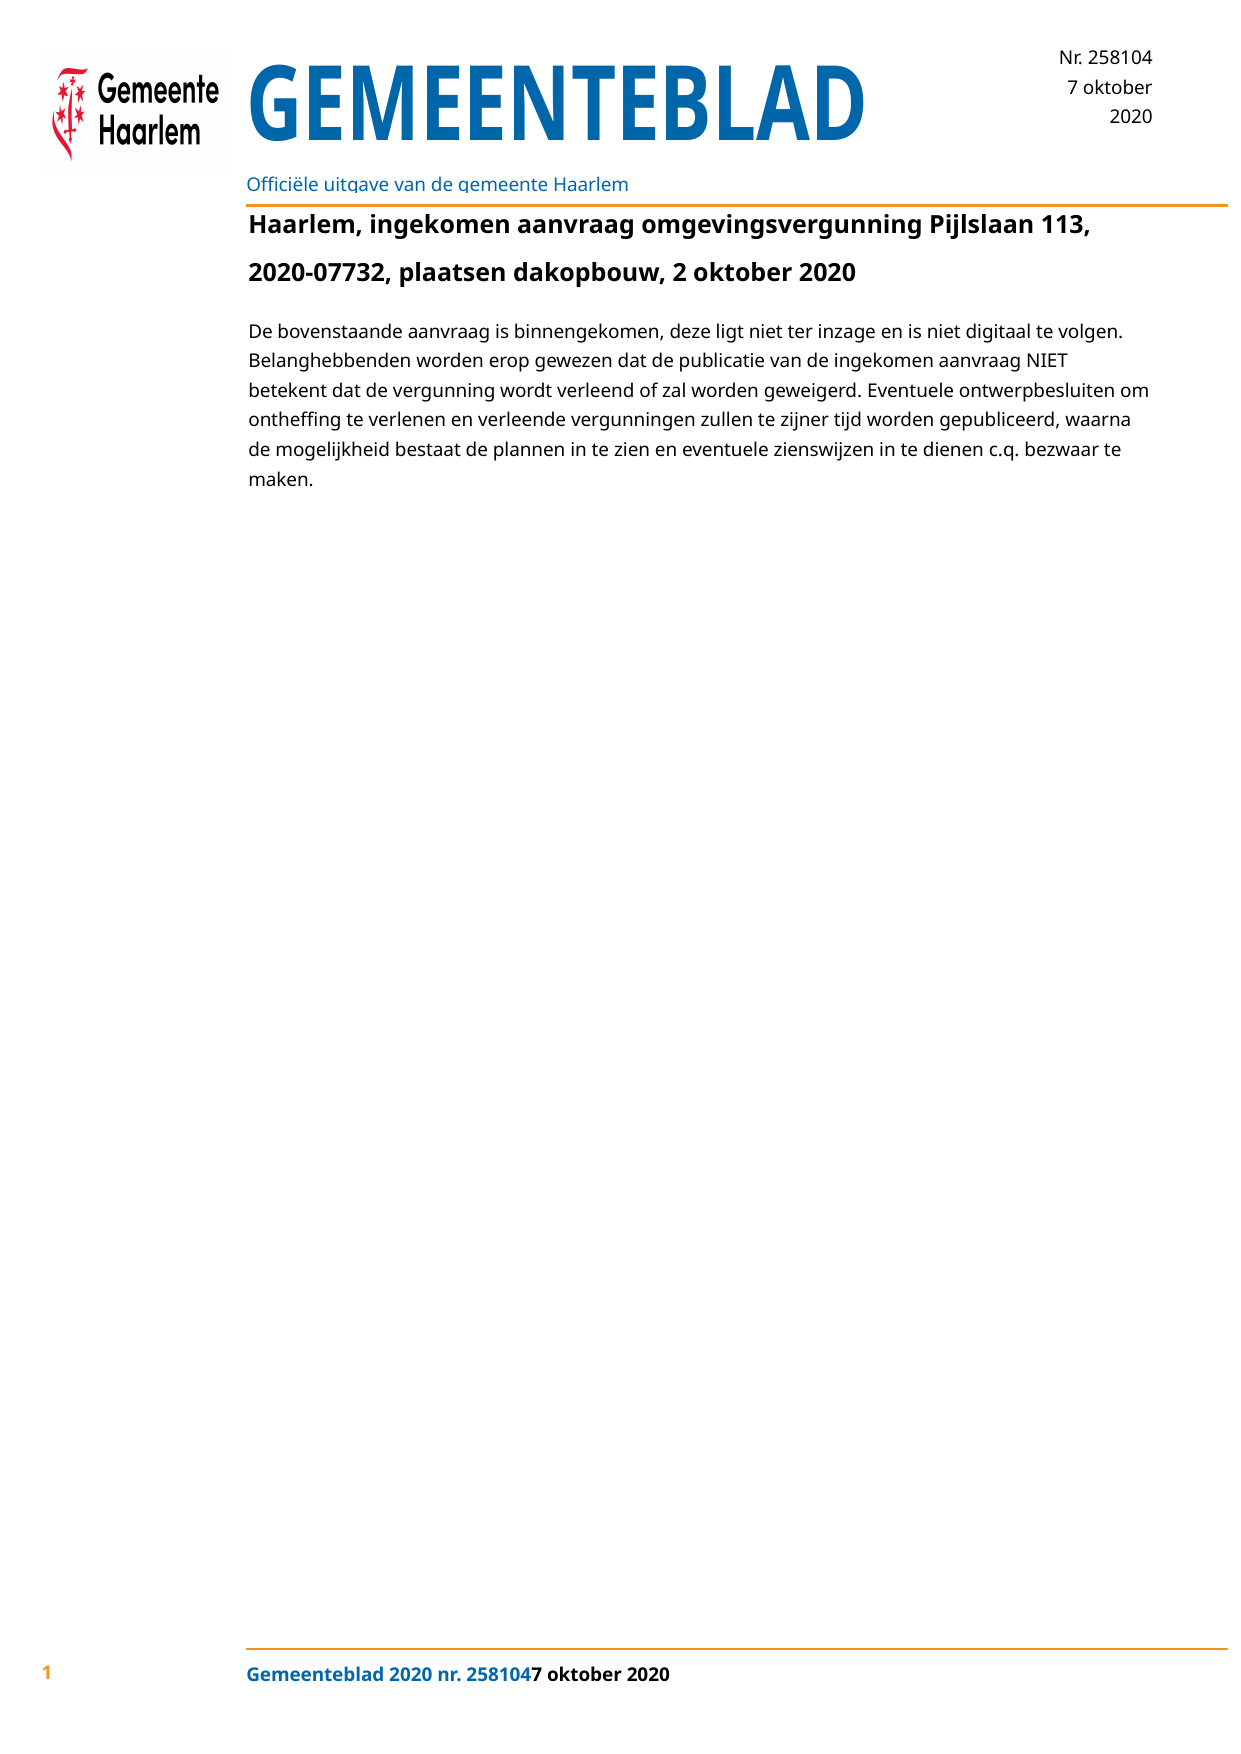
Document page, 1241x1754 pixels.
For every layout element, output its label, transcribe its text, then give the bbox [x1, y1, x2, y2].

picture [41, 47, 231, 172]
text De bovenstaande aanvraag is binnengekomen, deze ligt niet ter inzage en is niet digitaal te volgen. Belanghebbenden worden erop gewezen dat de publicatie van de ingekomen aanvraag NIET betekent dat de vergunning wordt verleend of zal worden geweigerd. Eventuele ontwerpbesluiten om ontheffing te verlenen en verleende vergunningen zullen te zijner tijd worden gepubliceerd, waarna de mogelijkheid bestaat de plannen in te zien en eventuele zienswijzen in te dienen c.q. bezwaar te maken. [248, 318, 1152, 492]
text Haarlem, ingekomen aanvraag omgevingsvergunning Pijlslaan 113, 2020-07732, plaatsen dakopbouw, 2 oktober 2020 [248, 207, 1152, 288]
